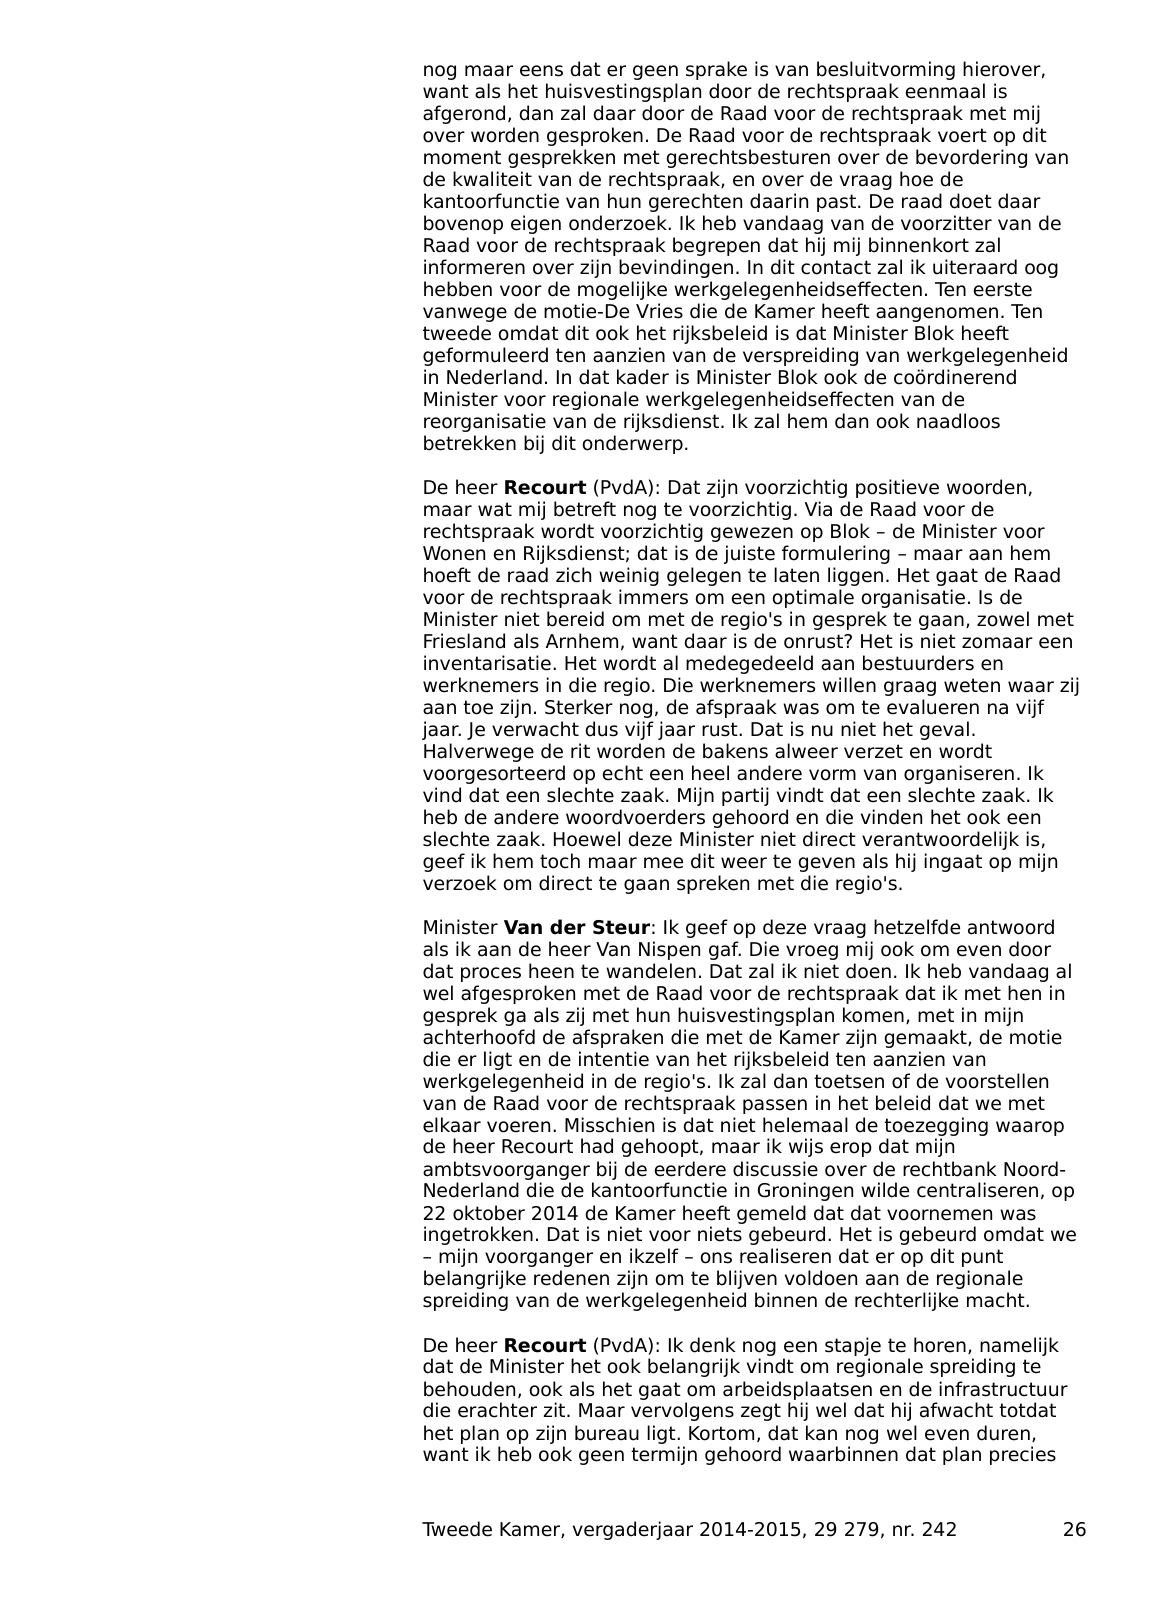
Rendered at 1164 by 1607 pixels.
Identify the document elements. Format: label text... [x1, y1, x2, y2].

text Minister Van der Steur: Ik geef op deze vraag hetzelfde antwoord als ik aan de heer Van Nispen gaf. Die vroeg mij ook om even door dat proces heen te wandelen. Dat zal ik niet doen. Ik heb vandaag al wel afgesproken met de Raad voor de rechtspraak dat ik met hen in gesprek ga als zij met hun huisvestingsplan komen, met in mijn achterhoofd de afspraken die met de Kamer zijn gemaakt, de motie die er ligt en de intentie van het rijksbeleid ten aanzien van werkgelegenheid in de regio's. Ik zal dan toetsen of de voorstellen van de Raad voor de rechtspraak passen in het beleid dat we met elkaar voeren. Misschien is dat niet helemaal de toezegging waarop de heer Recourt had gehoopt, maar ik wijs erop dat mijn ambtsvoorganger bij de eerdere discussie over de rechtbank Noord-Nederland die de kantoorfunctie in Groningen wilde centraliseren, op 22 oktober 2014 de Kamer heeft gemeld dat dat voornemen was ingetrokken. Dat is niet voor niets gebeurd. Het is gebeurd omdat we – mijn voorganger en ikzelf – ons realiseren dat er op dit punt belangrijke redenen zijn om te blijven voldoen aan de regionale spreiding van de werkgelegenheid binnen de rechterlijke macht. [422, 917, 1087, 1312]
text De heer Recourt (PvdA): Ik denk nog een stapje te horen, namelijk dat de Minister het ook belangrijk vindt om regionale spreiding te behouden, ook als het gaat om arbeidsplaatsen en de infrastructuur die erachter zit. Maar vervolgens zegt hij wel dat hij afwacht totdat het plan op zijn bureau ligt. Kortom, dat kan nog wel even duren, want ik heb ook geen termijn gehoord waarbinnen dat plan precies [422, 1334, 1087, 1466]
text De heer Recourt (PvdA): Dat zijn voorzichtig positieve woorden, maar wat mij betreft nog te voorzichtig. Via de Raad voor de rechtspraak wordt voorzichtig gewezen op Blok – de Minister voor Wonen en Rijksdienst; dat is de juiste formulering – maar aan hem hoeft de raad zich weinig gelegen te laten liggen. Het gaat de Raad voor de rechtspraak immers om een optimale organisatie. Is de Minister niet bereid om met de regio's in gesprek te gaan, zowel met Friesland als Arnhem, want daar is de onrust? Het is niet zomaar een inventarisatie. Het wordt al medegedeeld aan bestuurders en werknemers in die regio. Die werknemers willen graag weten waar zij aan toe zijn. Sterker nog, de afspraak was om te evalueren na vijf jaar. Je verwacht dus vijf jaar rust. Dat is nu niet het geval. Halverwege de rit worden de bakens alweer verzet en wordt voorgesorteerd op echt een heel andere vorm van organiseren. Ik vind dat een slechte zaak. Mijn partij vindt dat een slechte zaak. Ik heb de andere woordvoerders gehoord en die vinden het ook een slechte zaak. Hoewel deze Minister niet direct verantwoordelijk is, geef ik hem toch maar mee dit weer te geven als hij ingaat op mijn verzoek om direct te gaan spreken met die regio's. [422, 477, 1087, 894]
text nog maar eens dat er geen sprake is van besluitvorming hierover, want als het huisvestingsplan door de rechtspraak eenmaal is afgerond, dan zal daar door de Raad voor de rechtspraak met mij over worden gesproken. De Raad voor de rechtspraak voert op dit moment gesprekken met gerechtsbesturen over de bevordering van de kwaliteit van de rechtspraak, en over de vraag hoe de kantoorfunctie van hun gerechten daarin past. De raad doet daar bovenop eigen onderzoek. Ik heb vandaag van de voorzitter van de Raad voor de rechtspraak begrepen dat hij mij binnenkort zal informeren over zijn bevindingen. In dit contact zal ik uiteraard oog hebben voor de mogelijke werkgelegenheidseffecten. Ten eerste vanwege de motie-De Vries die de Kamer heeft aangenomen. Ten tweede omdat dit ook het rijksbeleid is dat Minister Blok heeft geformuleerd ten aanzien van de verspreiding van werkgelegenheid in Nederland. In dat kader is Minister Blok ook de coördinerend Minister voor regionale werkgelegenheidseffecten van de reorganisatie van de rijksdienst. Ik zal hem dan ook naadloos betrekken bij dit onderwerp. [422, 59, 1087, 455]
